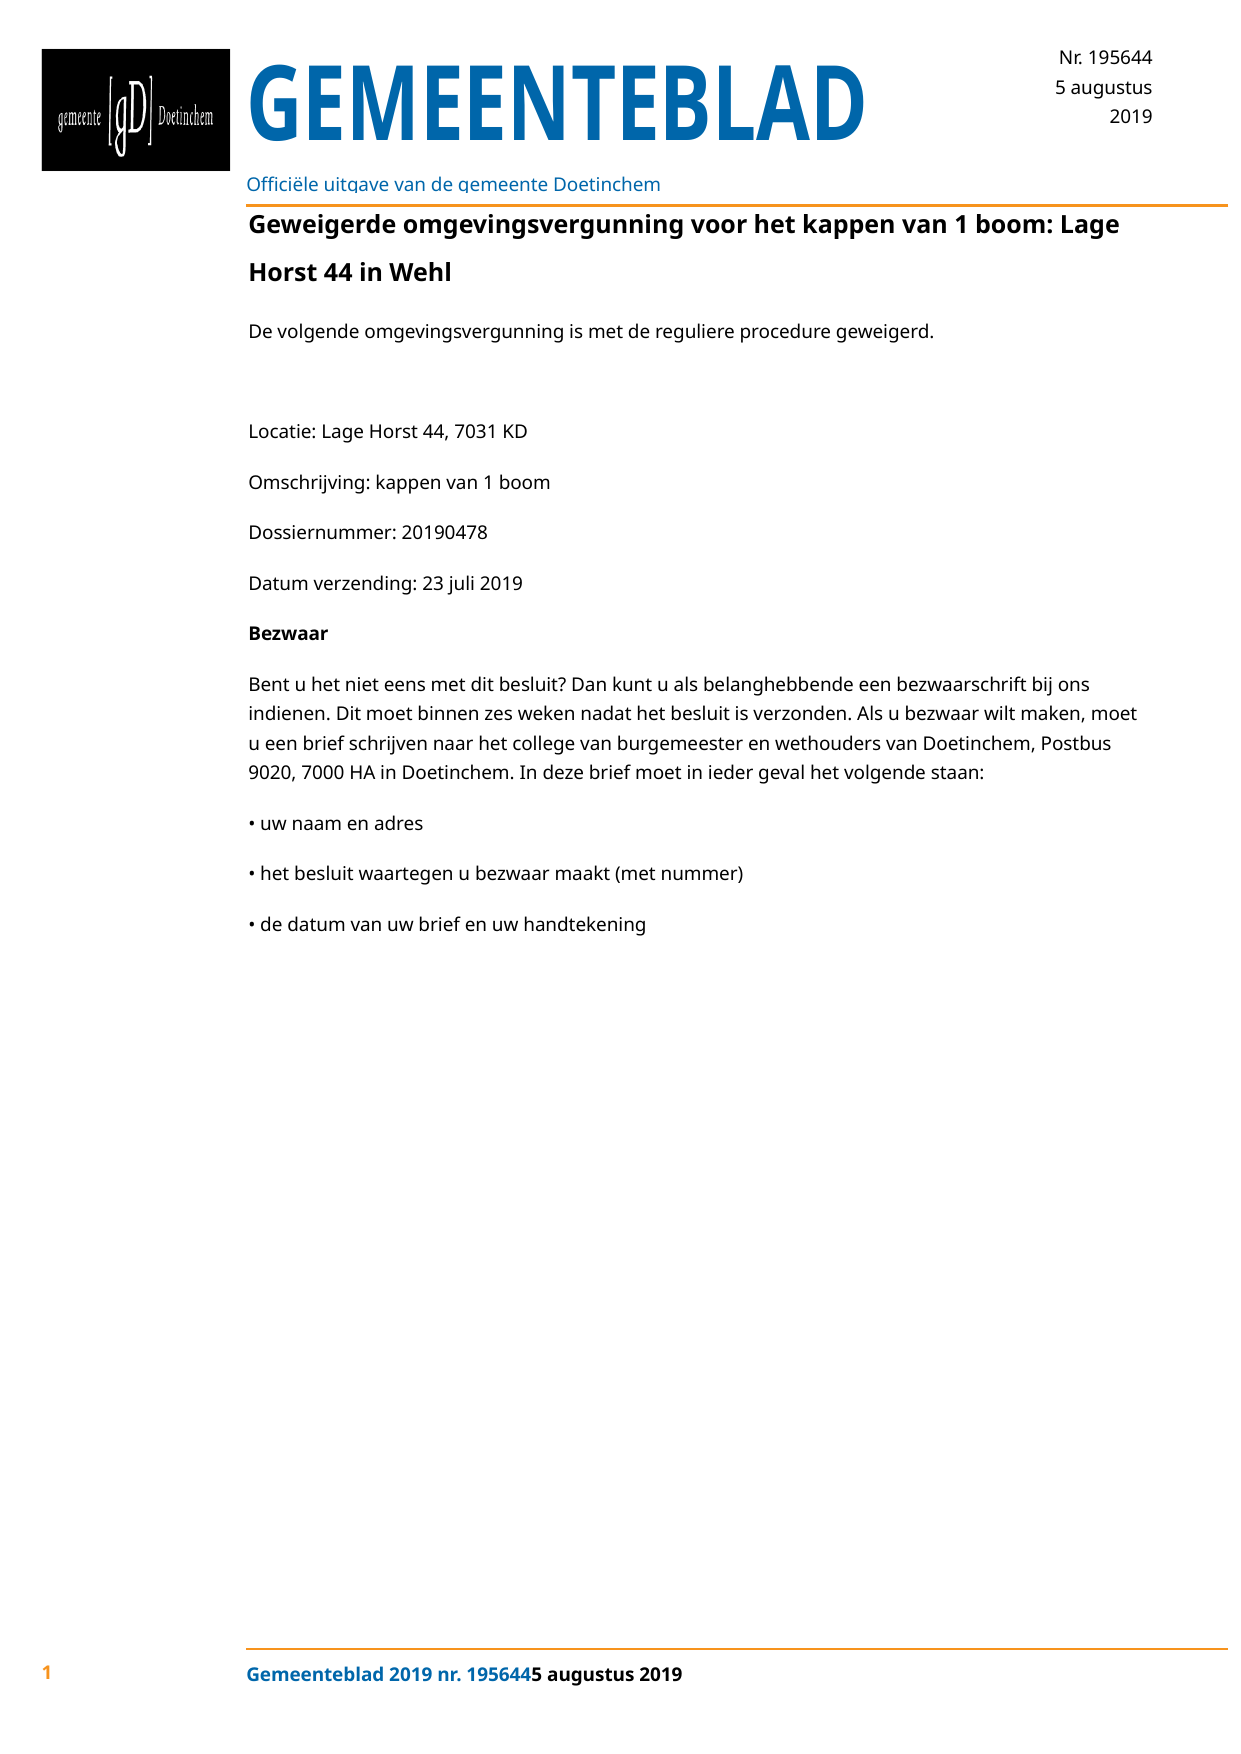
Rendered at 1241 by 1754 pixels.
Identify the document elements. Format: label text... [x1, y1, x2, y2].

text Omschrijving: kappen van 1 boom [248, 469, 1152, 495]
text • uw naam en adres [248, 810, 1152, 836]
text Bezwaar [248, 620, 1152, 646]
text • de datum van uw brief en uw handtekening [248, 911, 1152, 937]
text Bent u het niet eens met dit besluit? Dan kunt u als belanghebbende een bezwaarschrift bij ons indienen. Dit moet binnen zes weken nadat het besluit is verzonden. Als u bezwaar wilt maken, moet u een brief schrijven naar het college van burgemeester en wethouders van Doetinchem, Postbus 9020, 7000 HA in Doetinchem. In deze brief moet in ieder geval het volgende staan: [248, 671, 1152, 785]
text Datum verzending: 23 juli 2019 [248, 570, 1152, 596]
text Locatie: Lage Horst 44, 7031 KD [248, 419, 1152, 444]
text De volgende omgevingsvergunning is met de reguliere procedure geweigerd. [248, 318, 1152, 344]
text • het besluit waartegen u bezwaar maakt (met nummer) [248, 860, 1152, 886]
text Geweigerde omgevingsvergunning voor het kappen van 1 boom: Lage Horst 44 in Wehl [248, 207, 1152, 288]
picture [41, 47, 231, 172]
text Dossiernummer: 20190478 [248, 519, 1152, 545]
